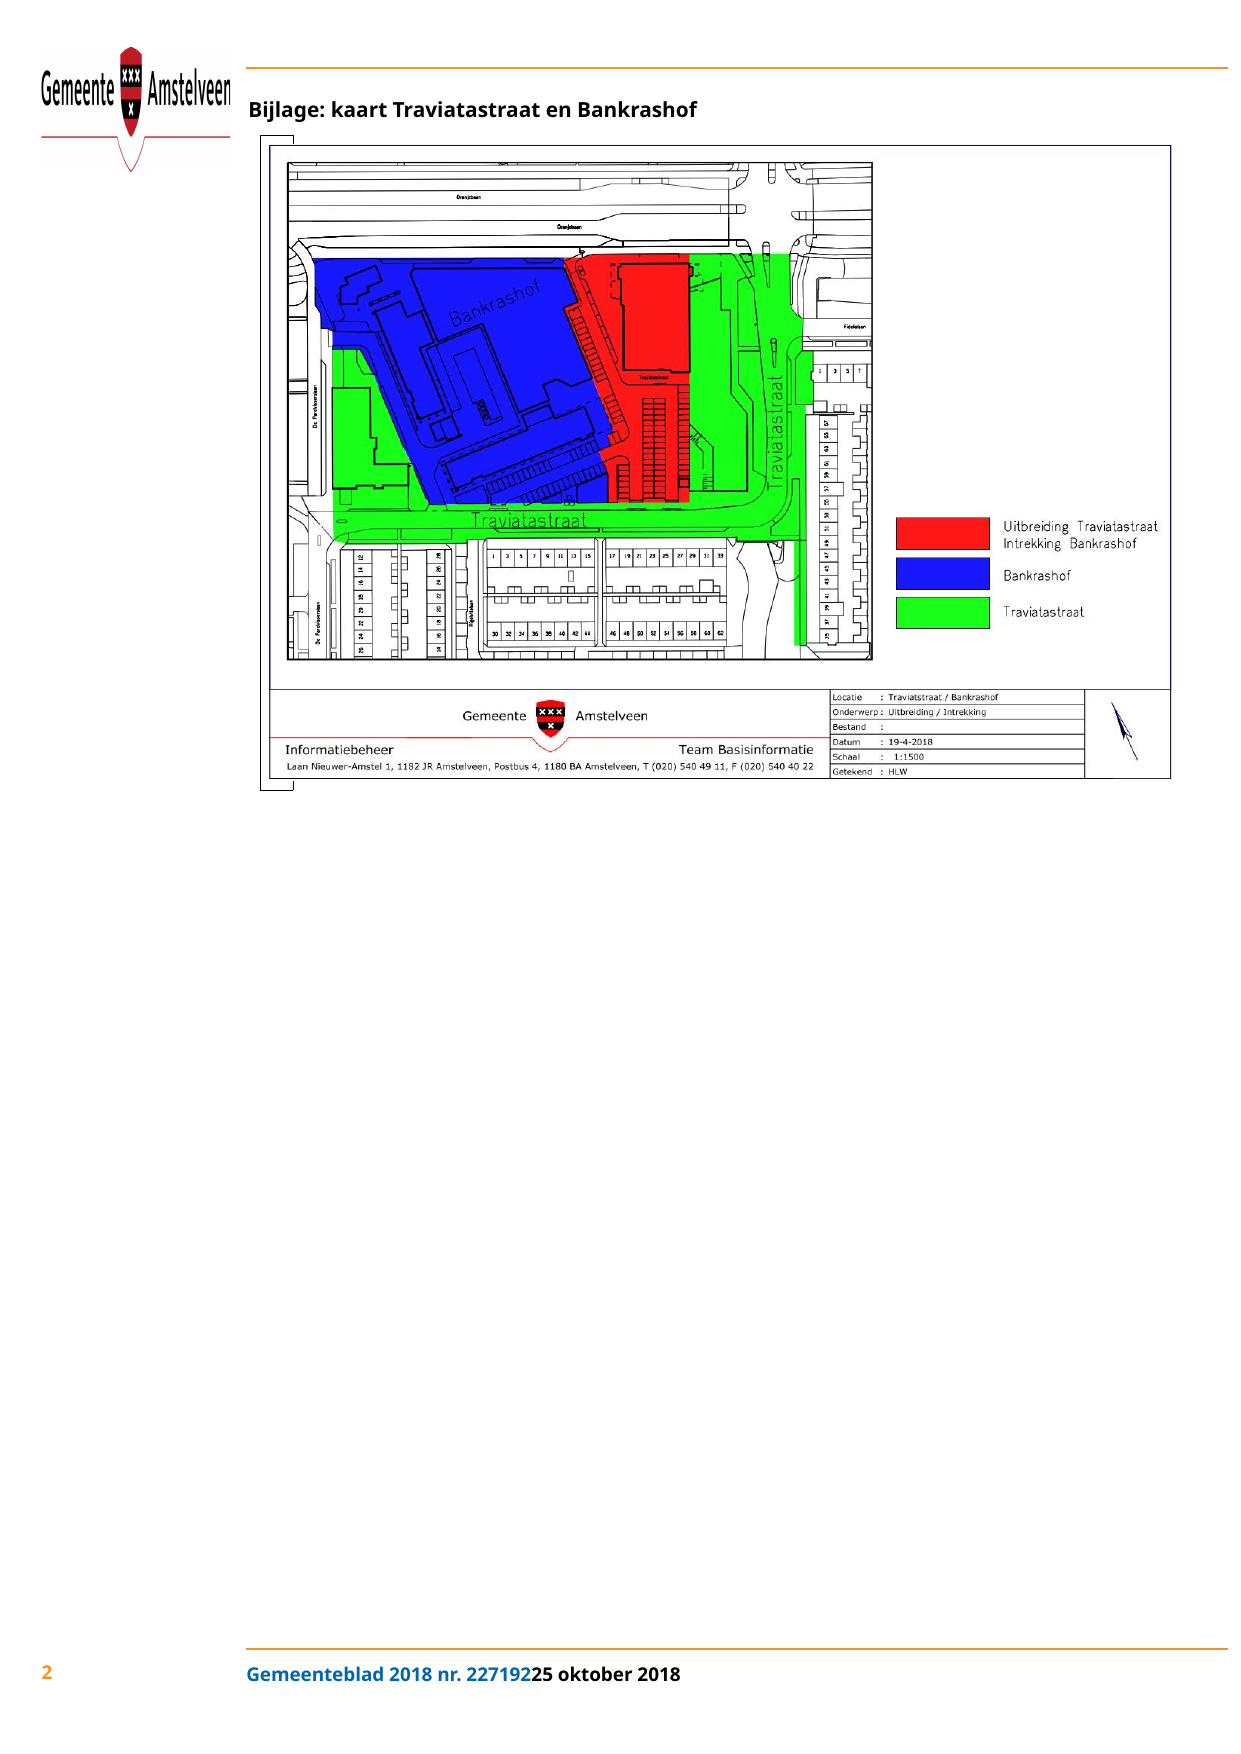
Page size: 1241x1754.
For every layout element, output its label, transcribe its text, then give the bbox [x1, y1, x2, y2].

text Bijlage: kaart Traviatastraat en Bankrashof [248, 95, 1152, 123]
picture [268, 144, 1173, 781]
picture [41, 47, 231, 172]
